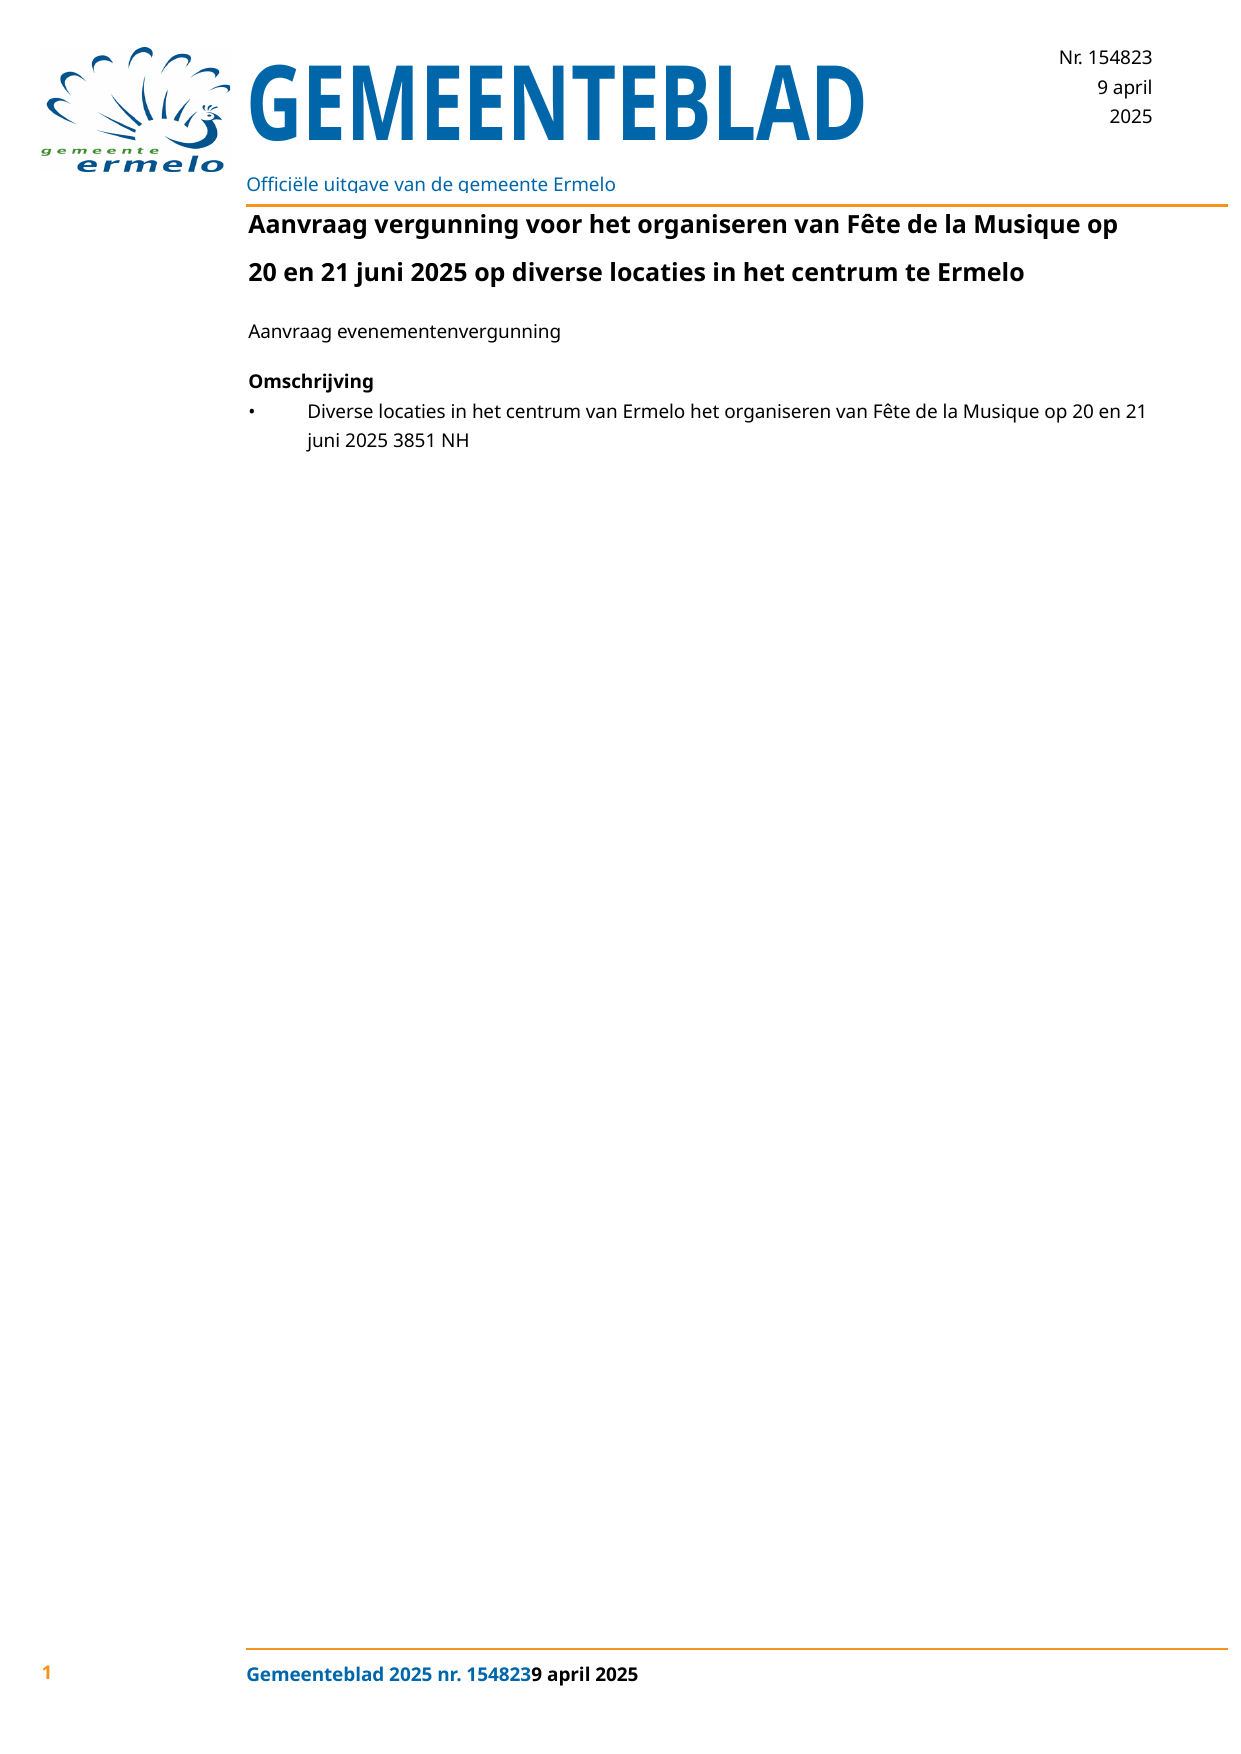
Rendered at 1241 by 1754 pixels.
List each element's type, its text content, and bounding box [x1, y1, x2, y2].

list Diverse locaties in het centrum van Ermelo het organiseren van Fête de la Musique op 20 en 21 juni 2025 3851 NH [248, 398, 1152, 453]
text Aanvraag evenementenvergunning [248, 318, 1152, 344]
text Omschrijving [248, 368, 1152, 394]
text Aanvraag vergunning voor het organiseren van Fête de la Musique op 20 en 21 juni 2025 op diverse locaties in het centrum te Ermelo [248, 207, 1152, 288]
picture [41, 47, 231, 172]
